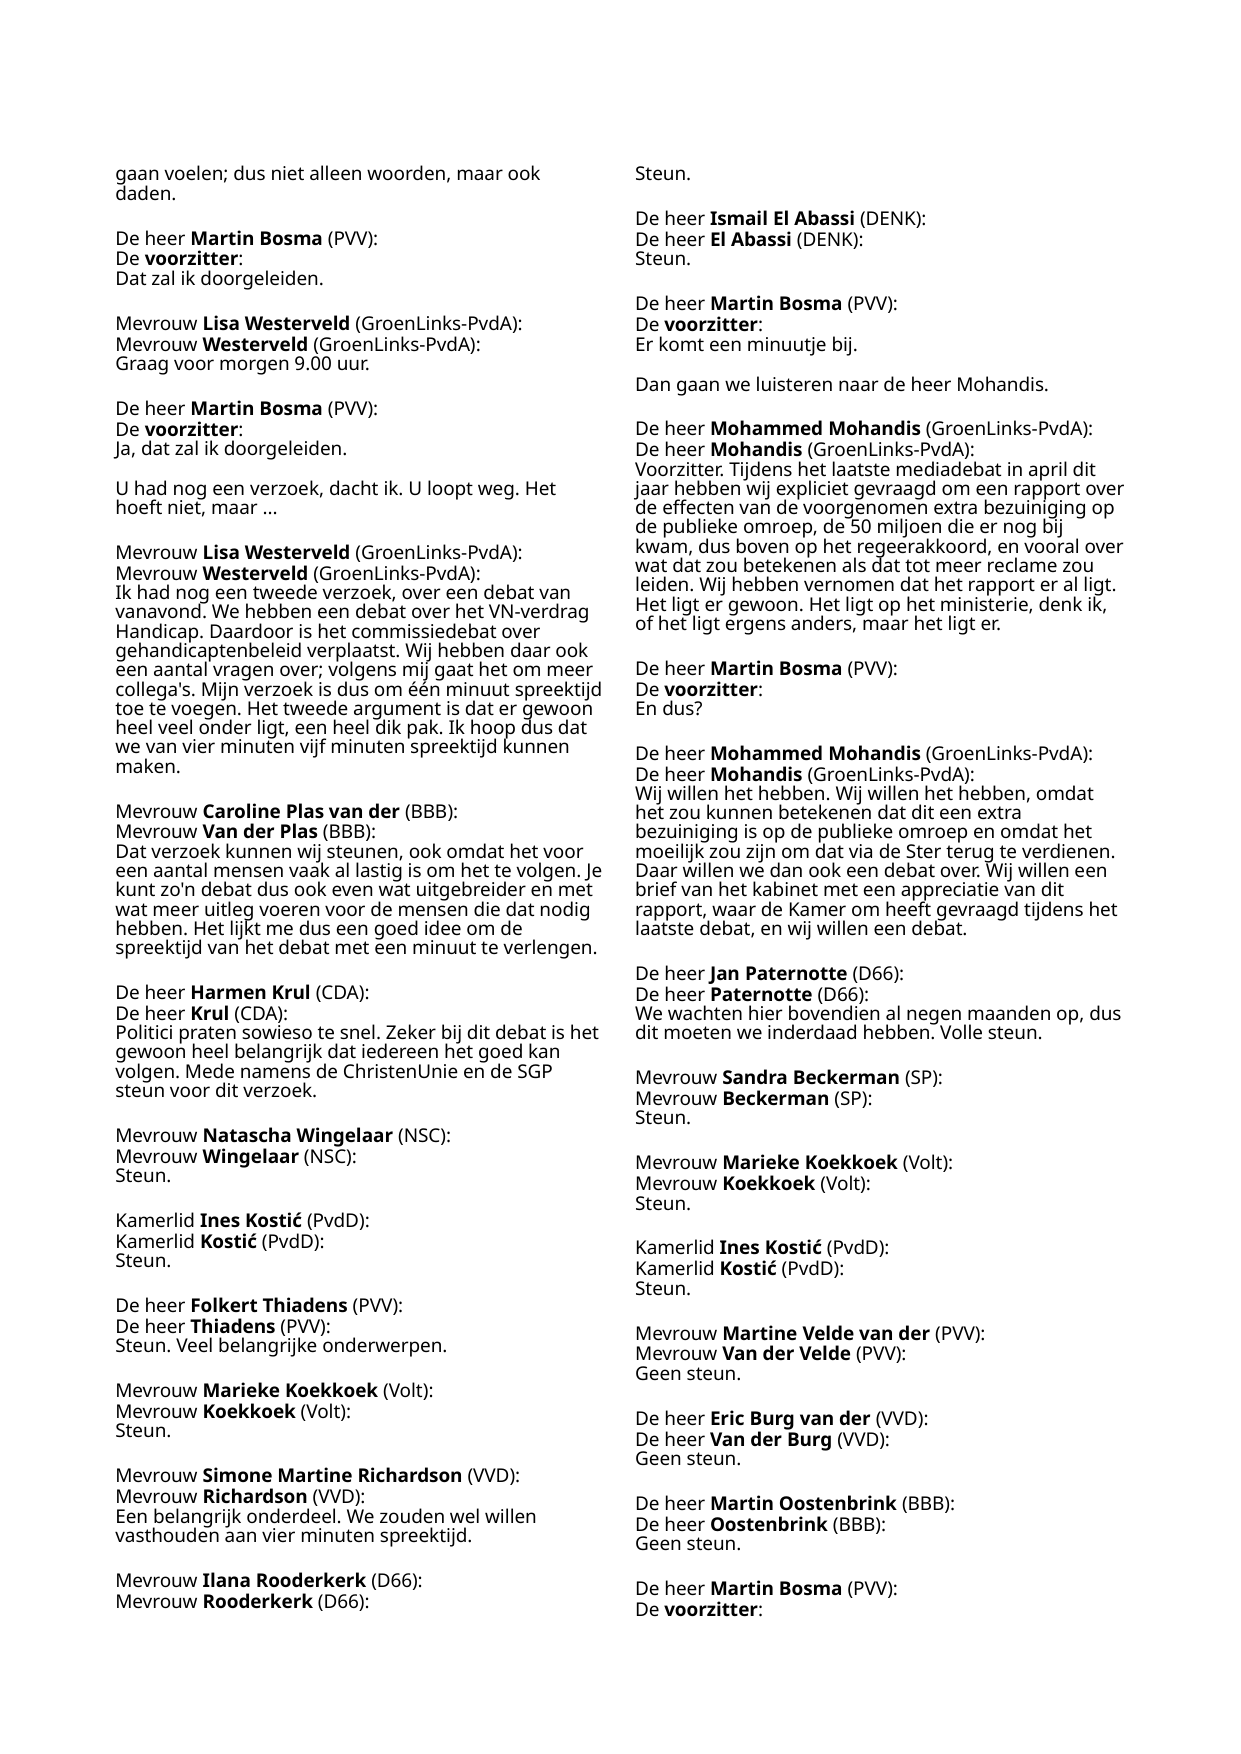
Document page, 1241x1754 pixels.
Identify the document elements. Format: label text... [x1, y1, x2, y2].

text De heer Mohammed Mohandis (GroenLinks-PvdA): [635, 416, 1125, 441]
text Mevrouw Van der Velde (PVV): [635, 1345, 1125, 1365]
text Kamerlid Kostić (PvdD): [635, 1260, 1125, 1279]
text We wachten hier bovendien al negen maanden op, dus dit moeten we inderdaad hebben. Volle steun. [635, 1005, 1125, 1043]
text De voorzitter: [635, 316, 1125, 336]
text Wij willen het hebben. Wij willen het hebben, omdat het zou kunnen betekenen dat dit een extra bezuiniging is op de publieke omroep en omdat het moeilijk zou zijn om dat via de Ster terug te verdienen. Daar willen we dan ook een debat over. Wij willen een brief van het kabinet met een appreciatie van dit rapport, waar de Kamer om heeft gevraagd tijdens het laatste debat, en wij willen een debat. [635, 785, 1125, 939]
text De voorzitter: [115, 421, 605, 440]
text Steun. [115, 1422, 605, 1442]
text De heer Paternotte (D66): [635, 986, 1125, 1005]
text Graag voor morgen 9.00 uur. [115, 355, 605, 374]
text De heer Mohandis (GroenLinks-PvdA): [635, 766, 1125, 785]
text De heer Eric Burg van der (VVD): [635, 1405, 1125, 1431]
text En dus? [635, 700, 1125, 719]
text Mevrouw Marieke Koekkoek (Volt): [635, 1149, 1125, 1175]
text De heer Martin Bosma (PVV): [635, 291, 1125, 316]
text De heer Martin Oostenbrink (BBB): [635, 1490, 1125, 1516]
text Dan gaan we luisteren naar de heer Mohandis. [635, 376, 1125, 395]
text Ik had nog een tweede verzoek, over een debat van vanavond. We hebben een debat over het VN-verdrag Handicap. Daardoor is het commissiedebat over gehandicaptenbeleid verplaatst. Wij hebben daar ook een aantal vragen over; volgens mij gaat het om meer collega's. Mijn verzoek is dus om één minuut spreektijd toe te voegen. Het tweede argument is dat er gewoon heel veel onder ligt, een heel dik pak. Ik hoop dus dat we van vier minuten vijf minuten spreektijd kunnen maken. [115, 584, 605, 777]
text De heer Mohammed Mohandis (GroenLinks-PvdA): [635, 740, 1125, 766]
text Geen steun. [635, 1450, 1125, 1469]
text Mevrouw Beckerman (SP): [635, 1090, 1125, 1109]
text De voorzitter: [635, 681, 1125, 700]
text Een belangrijk onderdeel. We zouden wel willen vasthouden aan vier minuten spreektijd. [115, 1508, 605, 1546]
text Mevrouw Van der Plas (BBB): [115, 823, 605, 843]
text Dat verzoek kunnen wij steunen, ook omdat het voor een aantal mensen vaak al lastig is om het te volgen. Je kunt zo'n debat dus ook even wat uitgebreider en met wat meer uitleg voeren voor de mensen die dat nodig hebben. Het lijkt me dus een goed idee om de spreektijd van het debat met een minuut te verlengen. [115, 843, 605, 958]
text De heer Ismail El Abassi (DENK): [635, 205, 1125, 231]
text Steun. [635, 1109, 1125, 1129]
text Mevrouw Wingelaar (NSC): [115, 1148, 605, 1167]
text De heer El Abassi (DENK): [635, 231, 1125, 250]
text De heer Van der Burg (VVD): [635, 1431, 1125, 1450]
text De heer Harmen Krul (CDA): [115, 979, 605, 1005]
text De heer Thiadens (PVV): [115, 1318, 605, 1337]
text gaan voelen; dus niet alleen woorden, maar ook daden. [115, 165, 605, 204]
text De heer Martin Bosma (PVV): [115, 395, 605, 421]
text Kamerlid Kostić (PvdD): [115, 1233, 605, 1252]
text Kamerlid Ines Kostić (PvdD): [635, 1234, 1125, 1260]
text Ja, dat zal ik doorgeleiden. [115, 440, 605, 459]
text Mevrouw Richardson (VVD): [115, 1488, 605, 1508]
text Steun. Veel belangrijke onderwerpen. [115, 1337, 605, 1357]
text Mevrouw Lisa Westerveld (GroenLinks-PvdA): [115, 310, 605, 336]
text Mevrouw Sandra Beckerman (SP): [635, 1064, 1125, 1090]
text Steun. [115, 1252, 605, 1272]
text Er komt een minuutje bij. [635, 336, 1125, 355]
text Kamerlid Ines Kostić (PvdD): [115, 1207, 605, 1233]
text Mevrouw Koekkoek (Volt): [635, 1175, 1125, 1194]
text Mevrouw Marieke Koekkoek (Volt): [115, 1377, 605, 1403]
text De heer Jan Paternotte (D66): [635, 960, 1125, 986]
text Steun. [635, 1194, 1125, 1214]
text Steun. [635, 1279, 1125, 1299]
text Geen steun. [635, 1535, 1125, 1554]
text De heer Martin Bosma (PVV): [635, 655, 1125, 681]
text De heer Oostenbrink (BBB): [635, 1516, 1125, 1535]
text Steun. [635, 165, 1125, 184]
text Mevrouw Koekkoek (Volt): [115, 1403, 605, 1422]
text Mevrouw Ilana Rooderkerk (D66): [115, 1567, 605, 1593]
text De heer Mohandis (GroenLinks-PvdA): [635, 441, 1125, 461]
text De heer Martin Bosma (PVV): [115, 225, 605, 250]
text Politici praten sowieso te snel. Zeker bij dit debat is het gewoon heel belangrijk dat iedereen het goed kan volgen. Mede namens de ChristenUnie en de SGP steun voor dit verzoek. [115, 1024, 605, 1101]
text Mevrouw Martine Velde van der (PVV): [635, 1320, 1125, 1345]
text U had nog een verzoek, dacht ik. U loopt weg. Het hoeft niet, maar ... [115, 480, 605, 518]
text Dat zal ik doorgeleiden. [115, 270, 605, 289]
text Mevrouw Westerveld (GroenLinks-PvdA): [115, 565, 605, 584]
text De voorzitter: [115, 250, 605, 270]
text De heer Martin Bosma (PVV): [635, 1575, 1125, 1601]
text Geen steun. [635, 1365, 1125, 1384]
text Mevrouw Natascha Wingelaar (NSC): [115, 1122, 605, 1148]
text De heer Folkert Thiadens (PVV): [115, 1292, 605, 1318]
text Mevrouw Simone Martine Richardson (VVD): [115, 1463, 605, 1488]
text Mevrouw Rooderkerk (D66): [115, 1593, 605, 1612]
text Voorzitter. Tijdens het laatste mediadebat in april dit jaar hebben wij expliciet gevraagd om een rapport over de effecten van de voorgenomen extra bezuiniging op de publieke omroep, de 50 miljoen die er nog bij kwam, dus boven op het regeerakkoord, en vooral over wat dat zou betekenen als dat tot meer reclame zou leiden. Wij hebben vernomen dat het rapport er al ligt. Het ligt er gewoon. Het ligt op het ministerie, denk ik, of het ligt ergens anders, maar het ligt er. [635, 461, 1125, 634]
text Mevrouw Lisa Westerveld (GroenLinks-PvdA): [115, 539, 605, 565]
text Steun. [115, 1167, 605, 1186]
text De voorzitter: [635, 1601, 1125, 1620]
text Mevrouw Westerveld (GroenLinks-PvdA): [115, 336, 605, 355]
text Mevrouw Caroline Plas van der (BBB): [115, 798, 605, 823]
text Steun. [635, 250, 1125, 270]
text De heer Krul (CDA): [115, 1005, 605, 1024]
